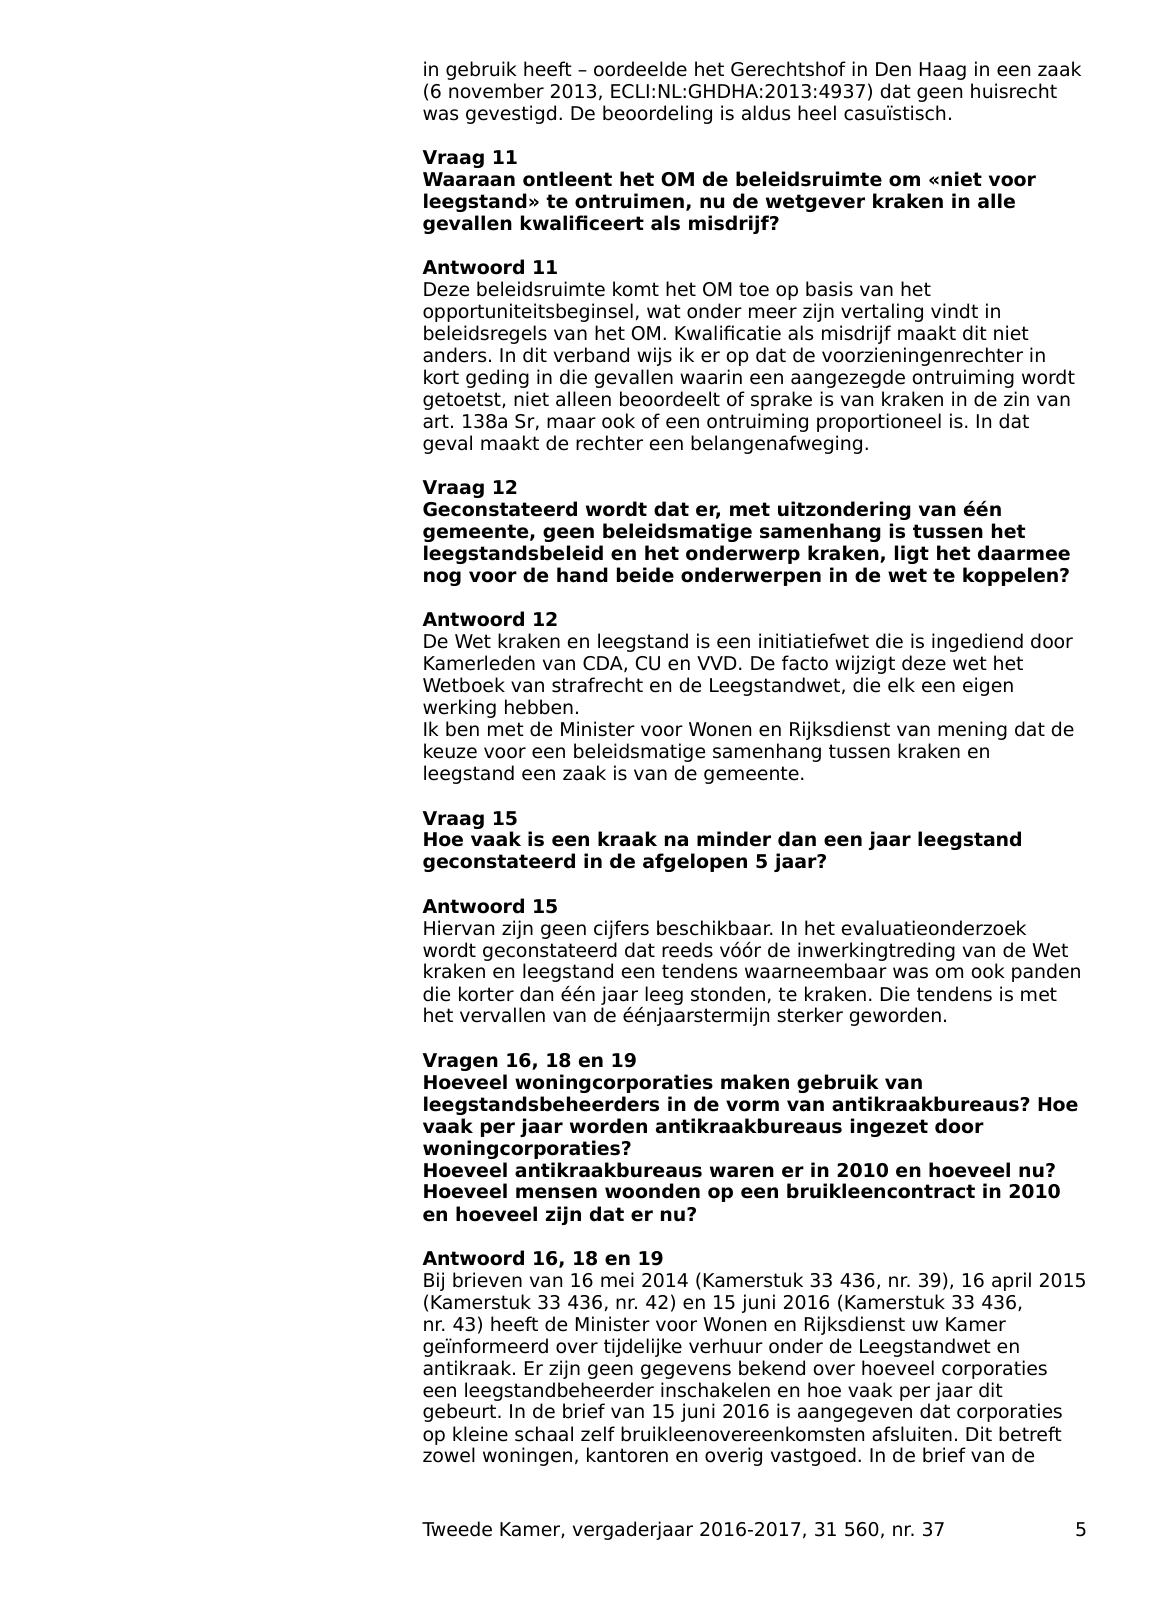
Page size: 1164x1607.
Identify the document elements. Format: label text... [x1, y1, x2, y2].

text in gebruik heeft – oordeelde het Gerechtshof in Den Haag in een zaak (6 november 2013, ECLI:NL:GHDHA:2013:4937) dat geen huisrecht was gevestigd. De beoordeling is aldus heel casuïstisch. [422, 59, 1087, 125]
text Antwoord 16, 18 en 19 [422, 1248, 1087, 1269]
text De Wet kraken en leegstand is een initiatiefwet die is ingediend door Kamerleden van CDA, CU en VVD. De facto wijzigt deze wet het Wetboek van strafrecht en de Leegstandwet, die elk een eigen werking hebben. [422, 631, 1087, 719]
text Antwoord 15 [422, 896, 1087, 917]
text Antwoord 11 [422, 257, 1087, 279]
text Vraag 12 [422, 477, 1087, 499]
text Hoeveel woningcorporaties maken gebruik van leegstandsbeheerders in de vorm van antikraakbureaus? Hoe vaak per jaar worden antikraakbureaus ingezet door woningcorporaties? [422, 1072, 1087, 1159]
text Hiervan zijn geen cijfers beschikbaar. In het evaluatieonderzoek wordt geconstateerd dat reeds vóór de inwerkingtreding van de Wet kraken en leegstand een tendens waarneembaar was om ook panden die korter dan één jaar leeg stonden, te kraken. Die tendens is met het vervallen van de éénjaarstermijn sterker geworden. [422, 917, 1087, 1027]
text Deze beleidsruimte komt het OM toe op basis van het opportuniteitsbeginsel, wat onder meer zijn vertaling vindt in beleidsregels van het OM. Kwalificatie als misdrijf maakt dit niet anders. In dit verband wijs ik er op dat de voorzieningenrechter in kort geding in die gevallen waarin een aangezegde ontruiming wordt getoetst, niet alleen beoordeelt of sprake is van kraken in de zin van art. 138a Sr, maar ook of een ontruiming proportioneel is. In dat geval maakt de rechter een belangenafweging. [422, 279, 1087, 455]
text Antwoord 12 [422, 609, 1087, 631]
text Vraag 15 [422, 807, 1087, 829]
text Vraag 11 [422, 147, 1087, 169]
text Waaraan ontleent het OM de beleidsruimte om «niet voor leegstand» te ontruimen, nu de wetgever kraken in alle gevallen kwalificeert als misdrijf? [422, 169, 1087, 235]
text Hoeveel mensen woonden op een bruikleencontract in 2010 en hoeveel zijn dat er nu? [422, 1181, 1087, 1225]
text Ik ben met de Minister voor Wonen en Rijksdienst van mening dat de keuze voor een beleidsmatige samenhang tussen kraken en leegstand een zaak is van de gemeente. [422, 719, 1087, 785]
text Vragen 16, 18 en 19 [422, 1049, 1087, 1072]
text Hoeveel antikraakbureaus waren er in 2010 en hoeveel nu? [422, 1159, 1087, 1181]
text Bij brieven van 16 mei 2014 (Kamerstuk 33 436, nr. 39), 16 april 2015 (Kamerstuk 33 436, nr. 42) en 15 juni 2016 (Kamerstuk 33 436, nr. 43) heeft de Minister voor Wonen en Rijksdienst uw Kamer geïnformeerd over tijdelijke verhuur onder de Leegstandwet en antikraak. Er zijn geen gegevens bekend over hoeveel corporaties een leegstandbeheerder inschakelen en hoe vaak per jaar dit gebeurt. In de brief van 15 juni 2016 is aangegeven dat corporaties op kleine schaal zelf bruikleenovereenkomsten afsluiten. Dit betreft zowel woningen, kantoren en overig vastgoed. In de brief van de [422, 1269, 1087, 1467]
text Geconstateerd wordt dat er, met uitzondering van één gemeente, geen beleidsmatige samenhang is tussen het leegstandsbeleid en het onderwerp kraken, ligt het daarmee nog voor de hand beide onderwerpen in de wet te koppelen? [422, 499, 1087, 587]
text Hoe vaak is een kraak na minder dan een jaar leegstand geconstateerd in de afgelopen 5 jaar? [422, 829, 1087, 873]
